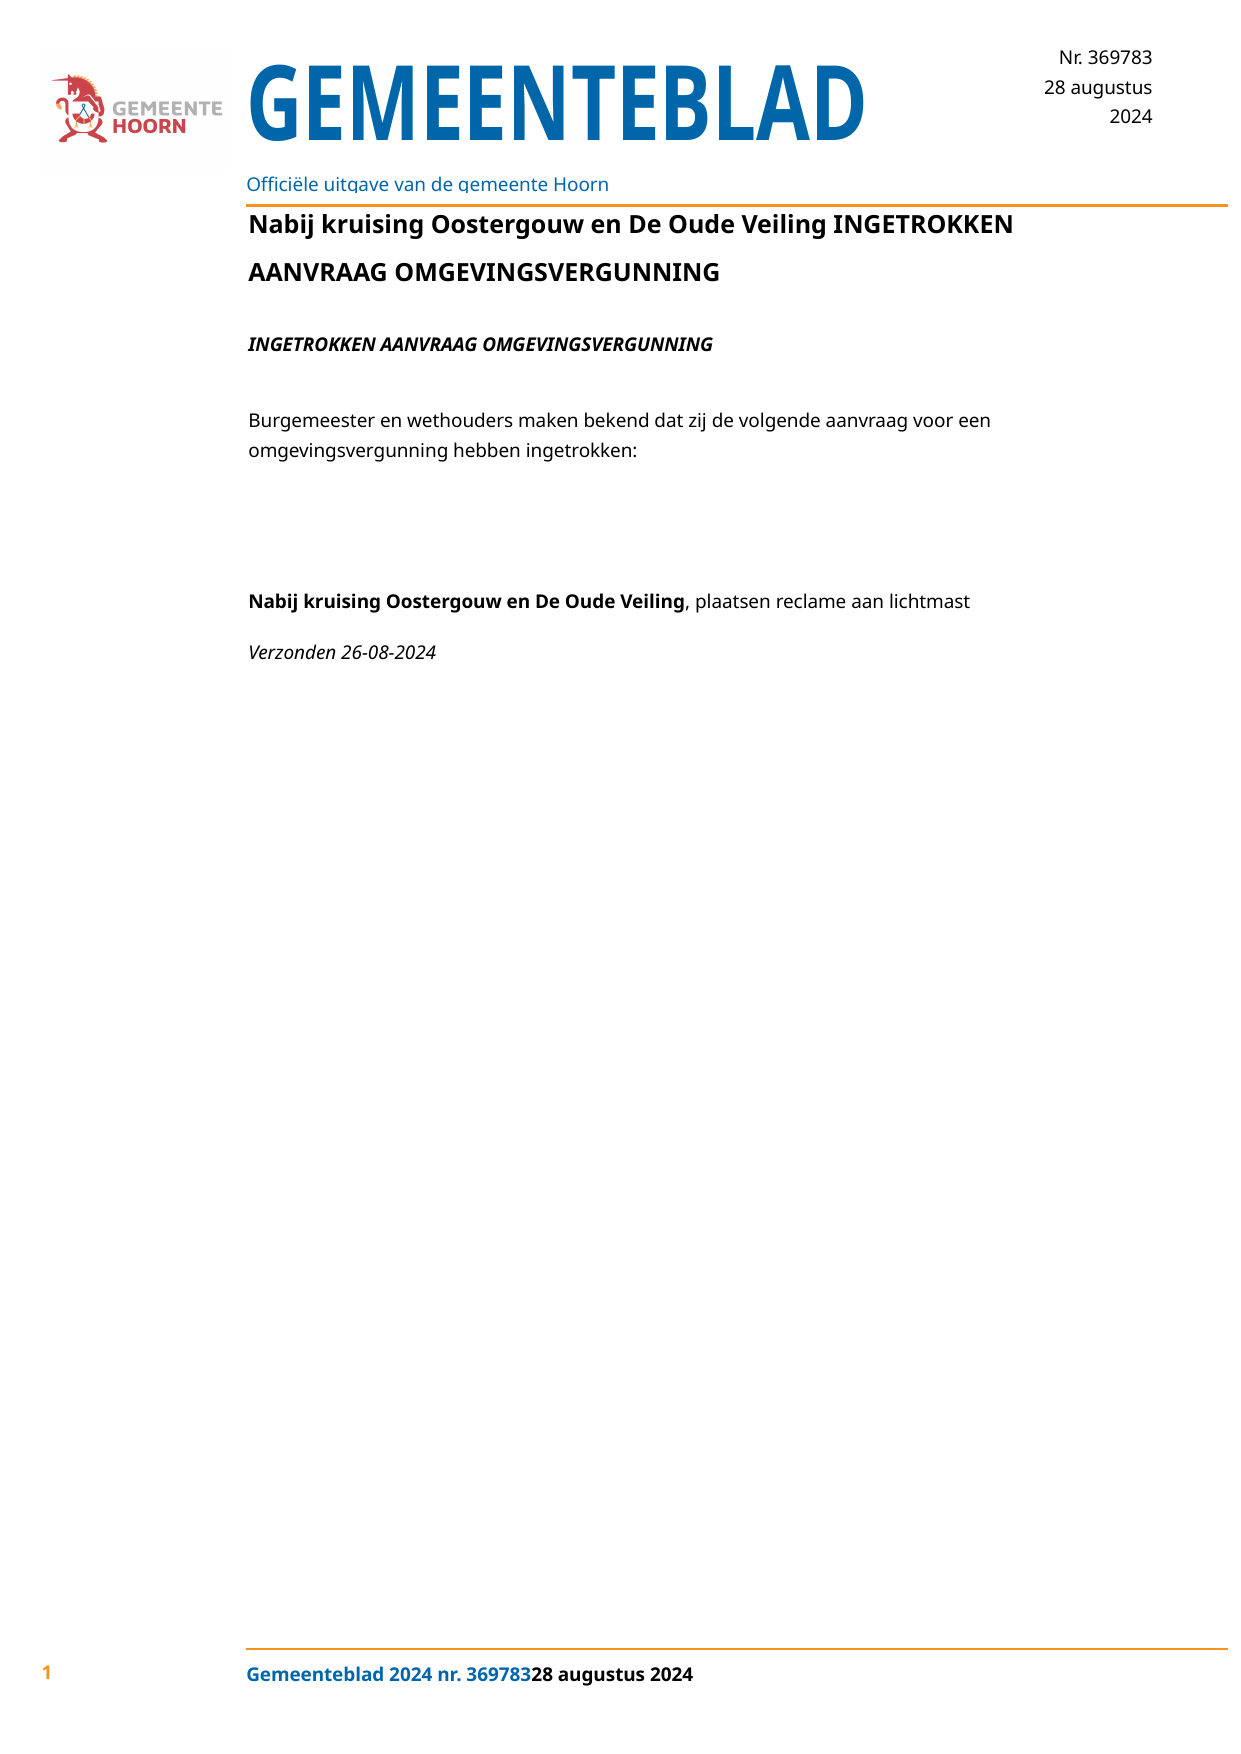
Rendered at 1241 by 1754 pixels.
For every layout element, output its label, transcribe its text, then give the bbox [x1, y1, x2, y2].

text Verzonden 26-08-2024 [248, 639, 1152, 664]
picture [41, 47, 231, 172]
text INGETROKKEN AANVRAAG OMGEVINGSVERGUNNING [248, 331, 1152, 357]
text Nabij kruising Oostergouw en De Oude Veiling, plaatsen reclame aan lichtmast [248, 588, 1152, 614]
text Nabij kruising Oostergouw en De Oude Veiling INGETROKKEN AANVRAAG OMGEVINGSVERGUNNING [248, 207, 1152, 288]
text Burgemeester en wethouders maken bekend dat zij de volgende aanvraag voor een omgevingsvergunning hebben ingetrokken: [248, 408, 1152, 463]
